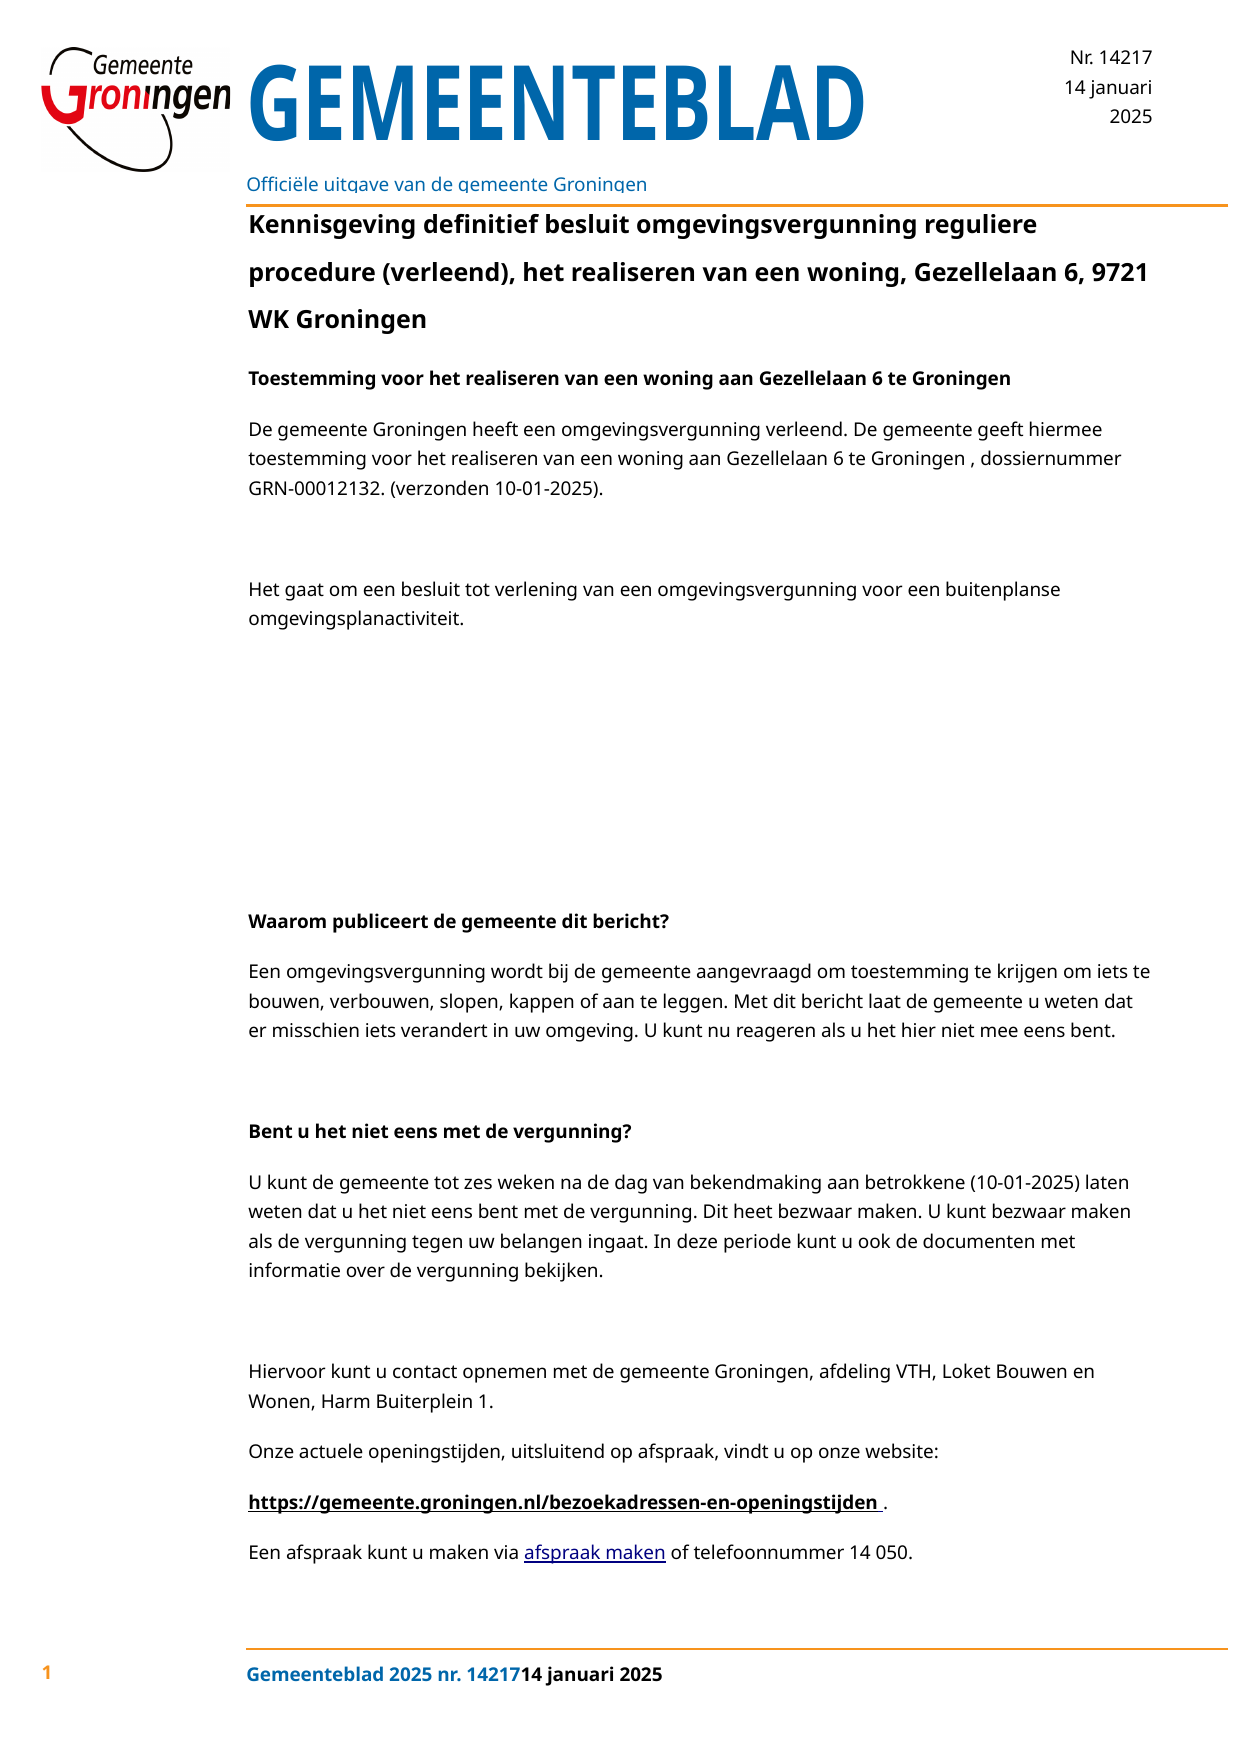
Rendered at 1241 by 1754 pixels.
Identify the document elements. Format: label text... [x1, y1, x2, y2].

text De gemeente Groningen heeft een omgevingsvergunning verleend. De gemeente geeft hiermee toestemming voor het realiseren van een woning aan Gezellelaan 6 te Groningen , dossiernummer GRN-00012132. (verzonden 10-01-2025). [248, 416, 1152, 501]
text U kunt de gemeente tot zes weken na de dag van bekendmaking aan betrokkene (10-01-2025) laten weten dat u het niet eens bent met de vergunning. Dit heet bezwaar maken. U kunt bezwaar maken als de vergunning tegen uw belangen ingaat. In deze periode kunt u ook de documenten met informatie over de vergunning bekijken. [248, 1169, 1152, 1283]
text Hiervoor kunt u contact opnemen met de gemeente Groningen, afdeling VTH, Loket Bouwen en Wonen, Harm Buiterplein 1. [248, 1358, 1152, 1414]
text Het gaat om een besluit tot verlening van een omgevingsvergunning voor een buitenplanse omgevingsplanactiviteit. [248, 576, 1152, 631]
text Bent u het niet eens met de vergunning? [248, 1118, 1152, 1144]
text Een omgevingsvergunning wordt bij de gemeente aangevraagd om toestemming te krijgen om iets te bouwen, verbouwen, slopen, kappen of aan te leggen. Met dit bericht laat de gemeente u weten dat er misschien iets verandert in uw omgeving. U kunt nu reageren als u het hier niet mee eens bent. [248, 958, 1152, 1043]
text Kennisgeving definitief besluit omgevingsvergunning reguliere procedure (verleend), het realiseren van een woning, Gezellelaan 6, 9721 WK Groningen [248, 207, 1152, 336]
text Toestemming voor het realiseren van een woning aan Gezellelaan 6 te Groningen [248, 366, 1152, 391]
picture [41, 47, 231, 172]
text Waarom publiceert de gemeente dit bericht? [248, 908, 1152, 934]
text Een afspraak kunt u maken via afspraak maken of telefoonnummer 14 050. [248, 1539, 1152, 1565]
text https://gemeente.groningen.nl/bezoekadressen-en-openingstijden . [248, 1489, 1152, 1514]
text Onze actuele openingstijden, uitsluitend op afspraak, vindt u op onze website: [248, 1438, 1152, 1464]
